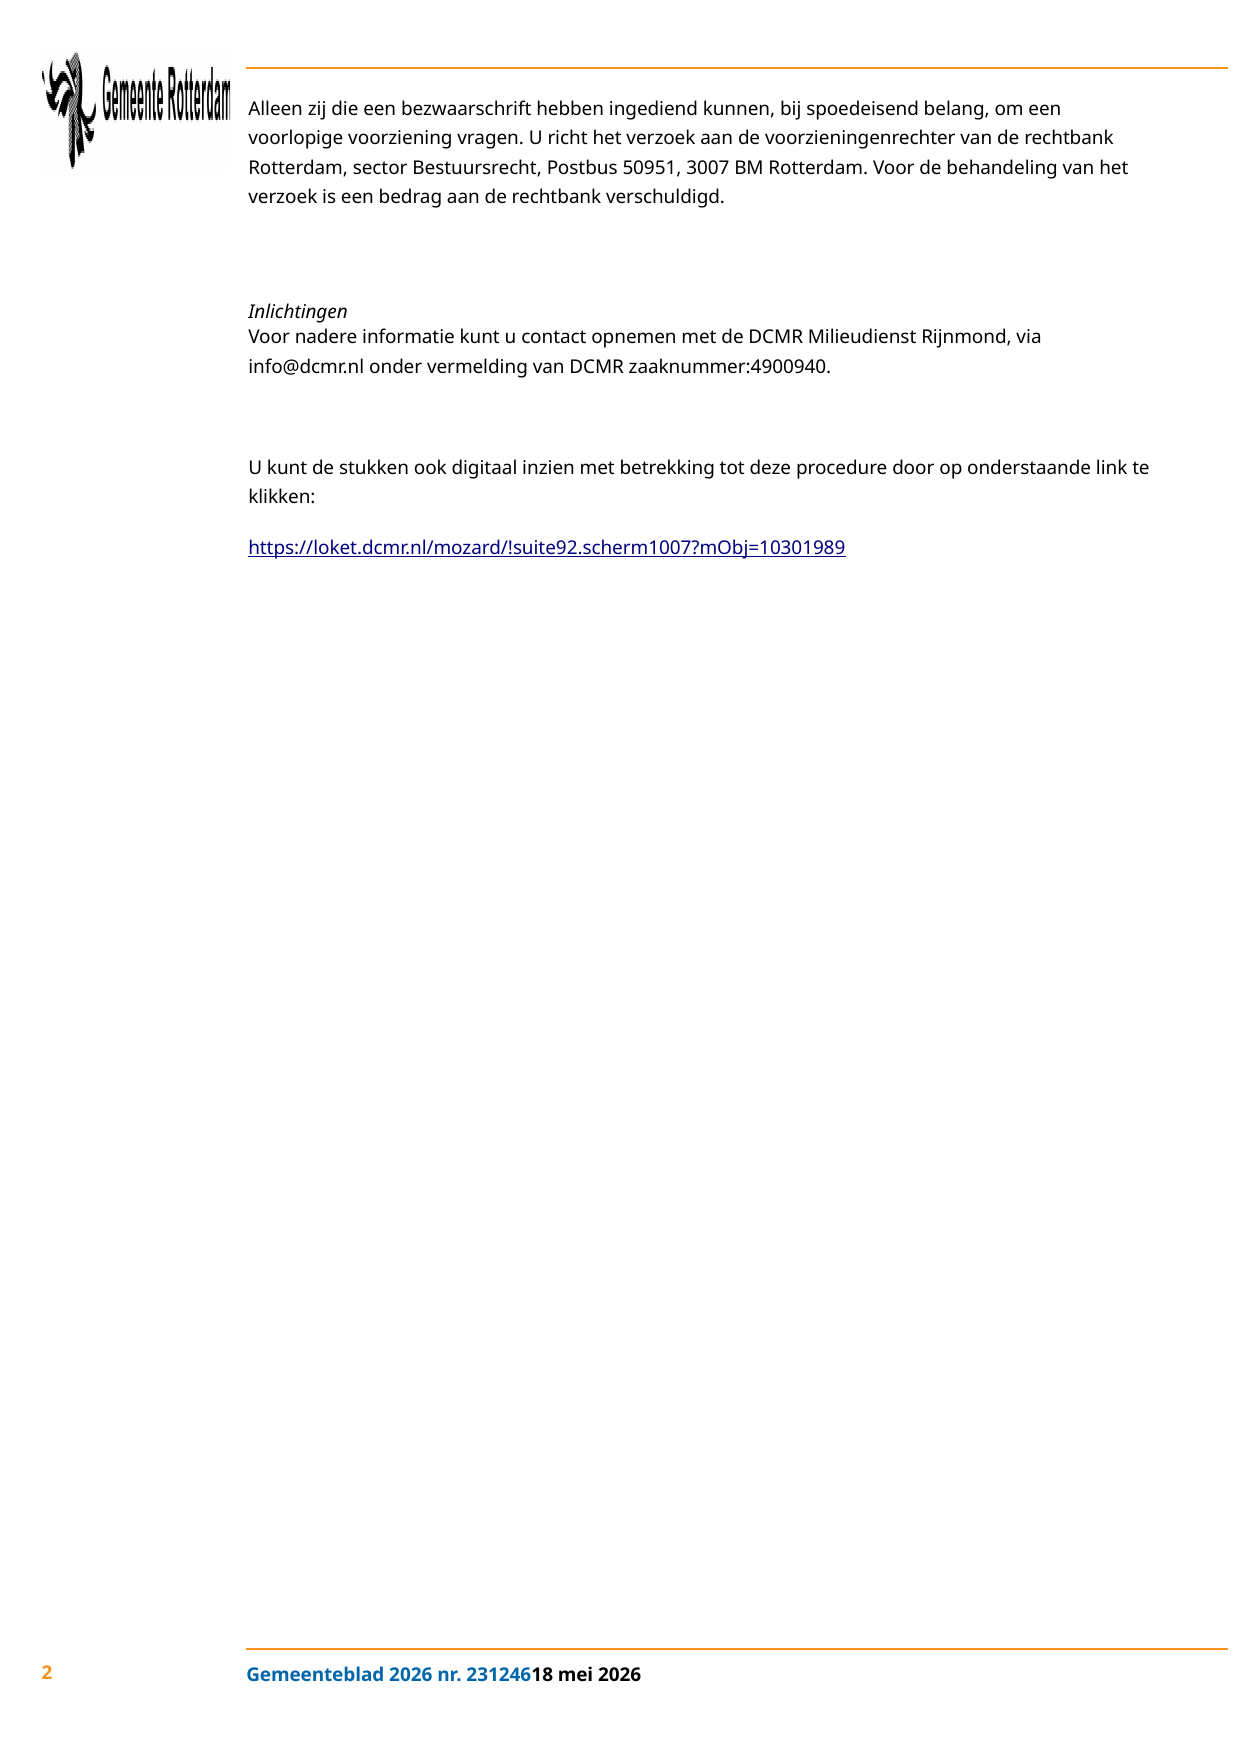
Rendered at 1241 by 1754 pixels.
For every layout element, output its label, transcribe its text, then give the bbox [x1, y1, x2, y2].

text Inlichtingen [248, 298, 1152, 324]
picture [41, 47, 231, 172]
text https://loket.dcmr.nl/mozard/!suite92.scherm1007?mObj=10301989 [248, 534, 1152, 560]
text U kunt de stukken ook digitaal inzien met betrekking tot deze procedure door op onderstaande link te klikken: [248, 454, 1152, 509]
text Alleen zij die een bezwaarschrift hebben ingediend kunnen, bij spoedeisend belang, om een voorlopige voorziening vragen. U richt het verzoek aan de voorzieningenrechter van de rechtbank Rotterdam, sector Bestuursrecht, Postbus 50951, 3007 BM Rotterdam. Voor de behandeling van het verzoek is een bedrag aan de rechtbank verschuldigd. [248, 95, 1152, 209]
text Voor nadere informatie kunt u contact opnemen met de DCMR Milieudienst Rijnmond, via info@dcmr.nl onder vermelding van DCMR zaaknummer:4900940. [248, 324, 1152, 379]
